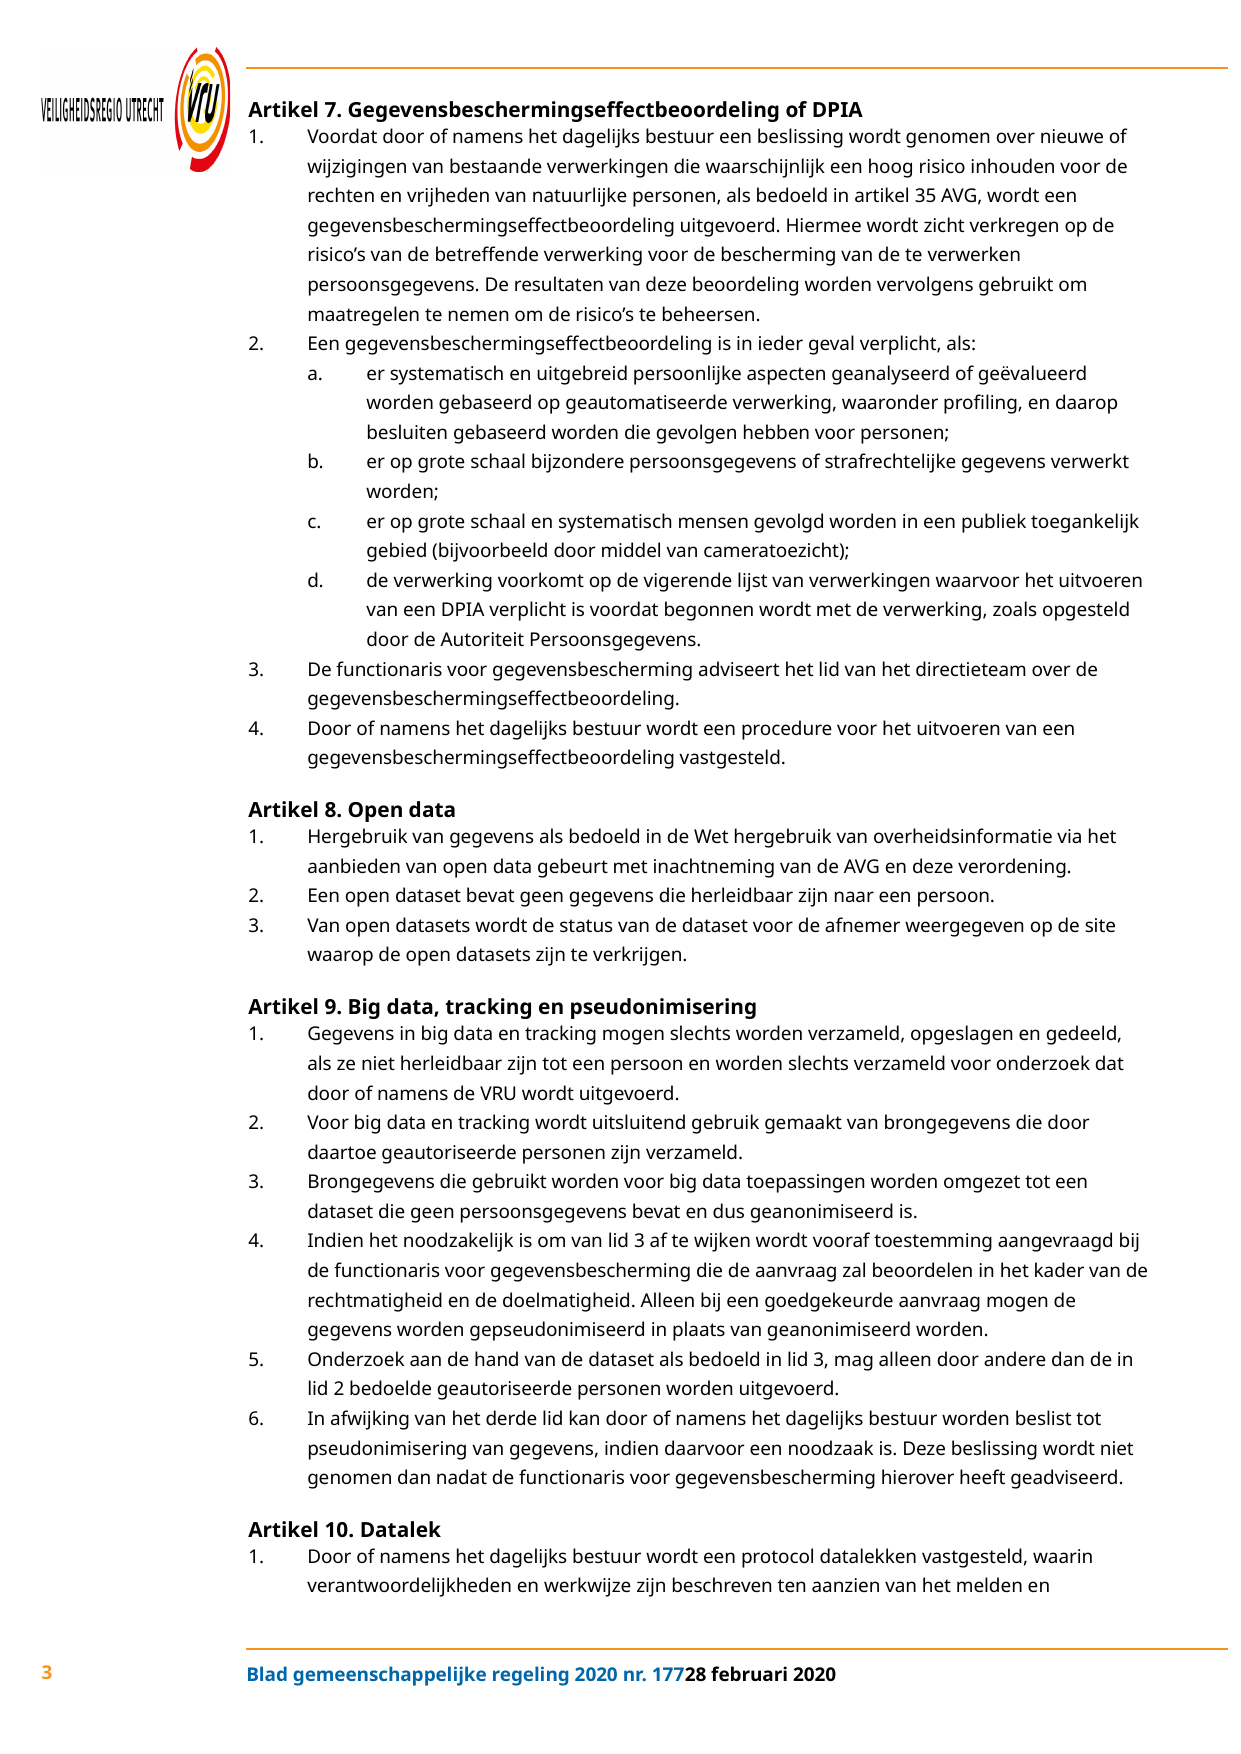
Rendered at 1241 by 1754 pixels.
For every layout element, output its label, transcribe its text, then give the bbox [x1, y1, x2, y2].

list Een gegevensbeschermingseffectbeoordeling is in ieder geval verplicht, als: [248, 330, 1152, 356]
list Onderzoek aan de hand van de dataset als bedoeld in lid 3, mag alleen door andere dan de in lid 2 bedoelde geautoriseerde personen worden uitgevoerd. [248, 1346, 1152, 1401]
list Voordat door of namens het dagelijks bestuur een beslissing wordt genomen over nieuwe of wijzigingen van bestaande verwerkingen die waarschijnlijk een hoog risico inhouden voor de rechten en vrijheden van natuurlijke personen, als bedoeld in artikel 35 AVG, wordt een gegevensbeschermingseffectbeoordeling uitgevoerd. Hiermee wordt zicht verkregen op de risico’s van de betreffende verwerking voor de bescherming van de te verwerken persoonsgegevens. De resultaten van deze beoordeling worden vervolgens gebruikt om maatregelen te nemen om de risico’s te beheersen. [248, 123, 1152, 326]
list Gegevens in big data en tracking mogen slechts worden verzameld, opgeslagen en gedeeld, als ze niet herleidbaar zijn tot een persoon en worden slechts verzameld voor onderzoek dat door of namens de VRU wordt uitgevoerd. [248, 1021, 1152, 1105]
list er systematisch en uitgebreid persoonlijke aspecten geanalyseerd of geëvalueerd worden gebaseerd op geautomatiseerde verwerking, waaronder profiling, en daarop besluiten gebaseerd worden die gevolgen hebben voor personen; [307, 360, 1152, 445]
list Door of namens het dagelijks bestuur wordt een protocol datalekken vastgesteld, waarin verantwoordelijkheden en werkwijze zijn beschreven ten aanzien van het melden en [248, 1543, 1152, 1598]
text Artikel 8. Open data [248, 795, 1152, 823]
list er op grote schaal bijzondere persoonsgegevens of strafrechtelijke gegevens verwerkt worden; [307, 449, 1152, 504]
list Hergebruik van gegevens als bedoeld in de Wet hergebruik van overheidsinformatie via het aanbieden van open data gebeurt met inachtneming van de AVG en deze verordening. [248, 823, 1152, 879]
text Artikel 10. Datalek [248, 1515, 1152, 1543]
picture [41, 47, 231, 172]
text Artikel 7. Gegevensbeschermingseffectbeoordeling of DPIA [248, 95, 1152, 123]
list Van open datasets wordt de status van de dataset voor de afnemer weergegeven op de site waarop de open datasets zijn te verkrijgen. [248, 912, 1152, 967]
list de verwerking voorkomt op de vigerende lijst van verwerkingen waarvoor het uitvoeren van een DPIA verplicht is voordat begonnen wordt met de verwerking, zoals opgesteld door de Autoriteit Persoonsgegevens. [307, 567, 1152, 652]
list Indien het noodzakelijk is om van lid 3 af te wijken wordt vooraf toestemming aangevraagd bij de functionaris voor gegevensbescherming die de aanvraag zal beoordelen in het kader van de rechtmatigheid en de doelmatigheid. Alleen bij een goedgekeurde aanvraag mogen de gegevens worden gepseudonimiseerd in plaats van geanonimiseerd worden. [248, 1228, 1152, 1342]
list Een open dataset bevat geen gegevens die herleidbaar zijn naar een persoon. [248, 882, 1152, 908]
list er op grote schaal en systematisch mensen gevolgd worden in een publiek toegankelijk gebied (bijvoorbeeld door middel van cameratoezicht); [307, 508, 1152, 563]
text Artikel 9. Big data, tracking en pseudonimisering [248, 992, 1152, 1021]
list De functionaris voor gegevensbescherming adviseert het lid van het directieteam over de gegevensbeschermingseffectbeoordeling. [248, 656, 1152, 711]
list Voor big data en tracking wordt uitsluitend gebruik gemaakt van brongegevens die door daartoe geautoriseerde personen zijn verzameld. [248, 1109, 1152, 1164]
list Door of namens het dagelijks bestuur wordt een procedure voor het uitvoeren van een gegevensbeschermingseffectbeoordeling vastgesteld. [248, 715, 1152, 770]
list Brongegevens die gebruikt worden voor big data toepassingen worden omgezet tot een dataset die geen persoonsgegevens bevat en dus geanonimiseerd is. [248, 1168, 1152, 1224]
list In afwijking van het derde lid kan door of namens het dagelijks bestuur worden beslist tot pseudonimisering van gegevens, indien daarvoor een noodzaak is. Deze beslissing wordt niet genomen dan nadat de functionaris voor gegevensbescherming hierover heeft geadviseerd. [248, 1405, 1152, 1490]
